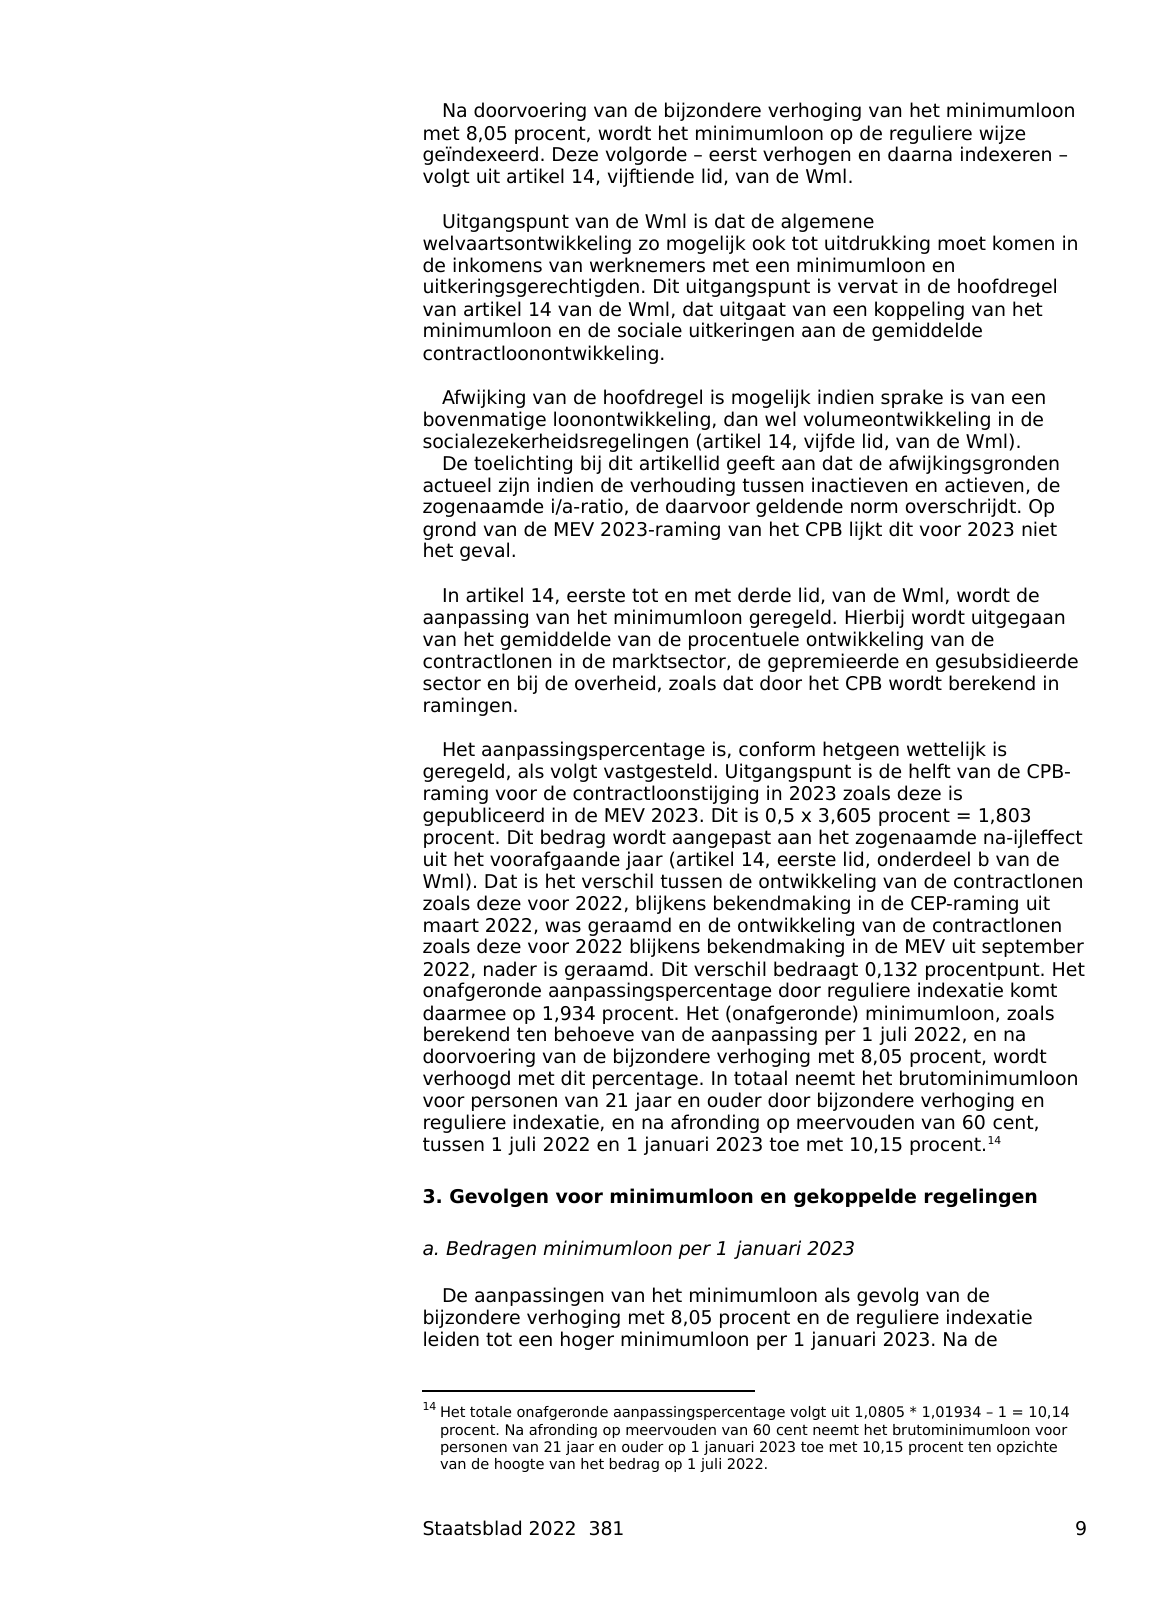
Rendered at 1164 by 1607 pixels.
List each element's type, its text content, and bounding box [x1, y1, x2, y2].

text Uitgangspunt van de Wml is dat de algemene welvaartsontwikkeling zo mogelijk ook tot uitdrukking moet komen in de inkomens van werknemers met een minimumloon en uitkeringsgerechtigden. Dit uitgangspunt is vervat in de hoofdregel van artikel 14 van de Wml, dat uitgaat van een koppeling van het minimumloon en de sociale uitkeringen aan de gemiddelde contractloonontwikkeling. [422, 211, 1087, 364]
text Het totale onafgeronde aanpassingspercentage volgt uit 1,0805 * 1,01934 – 1 = 10,14 procent. Na afronding op meervouden van 60 cent neemt het brutominimumloon voor personen van 21 jaar en ouder op 1 januari 2023 toe met 10,15 procent ten opzichte van de hoogte van het bedrag op 1 juli 2022. [422, 1400, 1087, 1473]
subtitle 3. Gevolgen voor minimumloon en gekoppelde regelingen [422, 1186, 1087, 1208]
text Afwijking van de hoofdregel is mogelijk indien sprake is van een bovenmatige loonontwikkeling, dan wel volumeontwikkeling in de socialezekerheidsregelingen (artikel 14, vijfde lid, van de Wml). [422, 387, 1087, 452]
text De aanpassingen van het minimumloon als gevolg van de bijzondere verhoging met 8,05 procent en de reguliere indexatie leiden tot een hoger minimumloon per 1 januari 2023. Na de [422, 1285, 1087, 1351]
text In artikel 14, eerste tot en met derde lid, van de Wml, wordt de aanpassing van het minimumloon geregeld. Hierbij wordt uitgegaan van het gemiddelde van de procentuele ontwikkeling van de contractlonen in de marktsector, de gepremieerde en gesubsidieerde sector en bij de overheid, zoals dat door het CPB wordt berekend in ramingen. [422, 584, 1087, 716]
text De toelichting bij dit artikellid geeft aan dat de afwijkingsgronden actueel zijn indien de verhouding tussen inactieven en actieven, de zogenaamde i/a-ratio, de daarvoor geldende norm overschrijdt. Op grond van de MEV 2023-raming van het CPB lijkt dit voor 2023 niet het geval. [422, 452, 1087, 562]
text Na doorvoering van de bijzondere verhoging van het minimumloon met 8,05 procent, wordt het minimumloon op de reguliere wijze geïndexeerd. Deze volgorde – eerst verhogen en daarna indexeren – volgt uit artikel 14, vijftiende lid, van de Wml. [422, 100, 1087, 188]
subtitle a. Bedragen minimumloon per 1 januari 2023 [422, 1238, 1087, 1260]
text Het aanpassingspercentage is, conform hetgeen wettelijk is geregeld, als volgt vastgesteld. Uitgangspunt is de helft van de CPB-raming voor de contractloonstijging in 2023 zoals deze is gepubliceerd in de MEV 2023. Dit is 0,5 x 3,605 procent = 1,803 procent. Dit bedrag wordt aangepast aan het zogenaamde na-ijleffect uit het voorafgaande jaar (artikel 14, eerste lid, onderdeel b van de Wml). Dat is het verschil tussen de ontwikkeling van de contractlonen zoals deze voor 2022, blijkens bekendmaking in de CEP-raming uit maart 2022, was geraamd en de ontwikkeling van de contractlonen zoals deze voor 2022 blijkens bekendmaking in de MEV uit september 2022, nader is geraamd. Dit verschil bedraagt 0,132 procentpunt. Het onafgeronde aanpassingspercentage door reguliere indexatie komt daarmee op 1,934 procent. Het (onafgeronde) minimumloon, zoals berekend ten behoeve van de aanpassing per 1 juli 2022, en na doorvoering van de bijzondere verhoging met 8,05 procent, wordt verhoogd met dit percentage. In totaal neemt het brutominimumloon voor personen van 21 jaar en ouder door bijzondere verhoging en reguliere indexatie, en na afronding op meervouden van 60 cent, tussen 1 juli 2022 en 1 januari 2023 toe met 10,15 procent. [422, 739, 1087, 1156]
